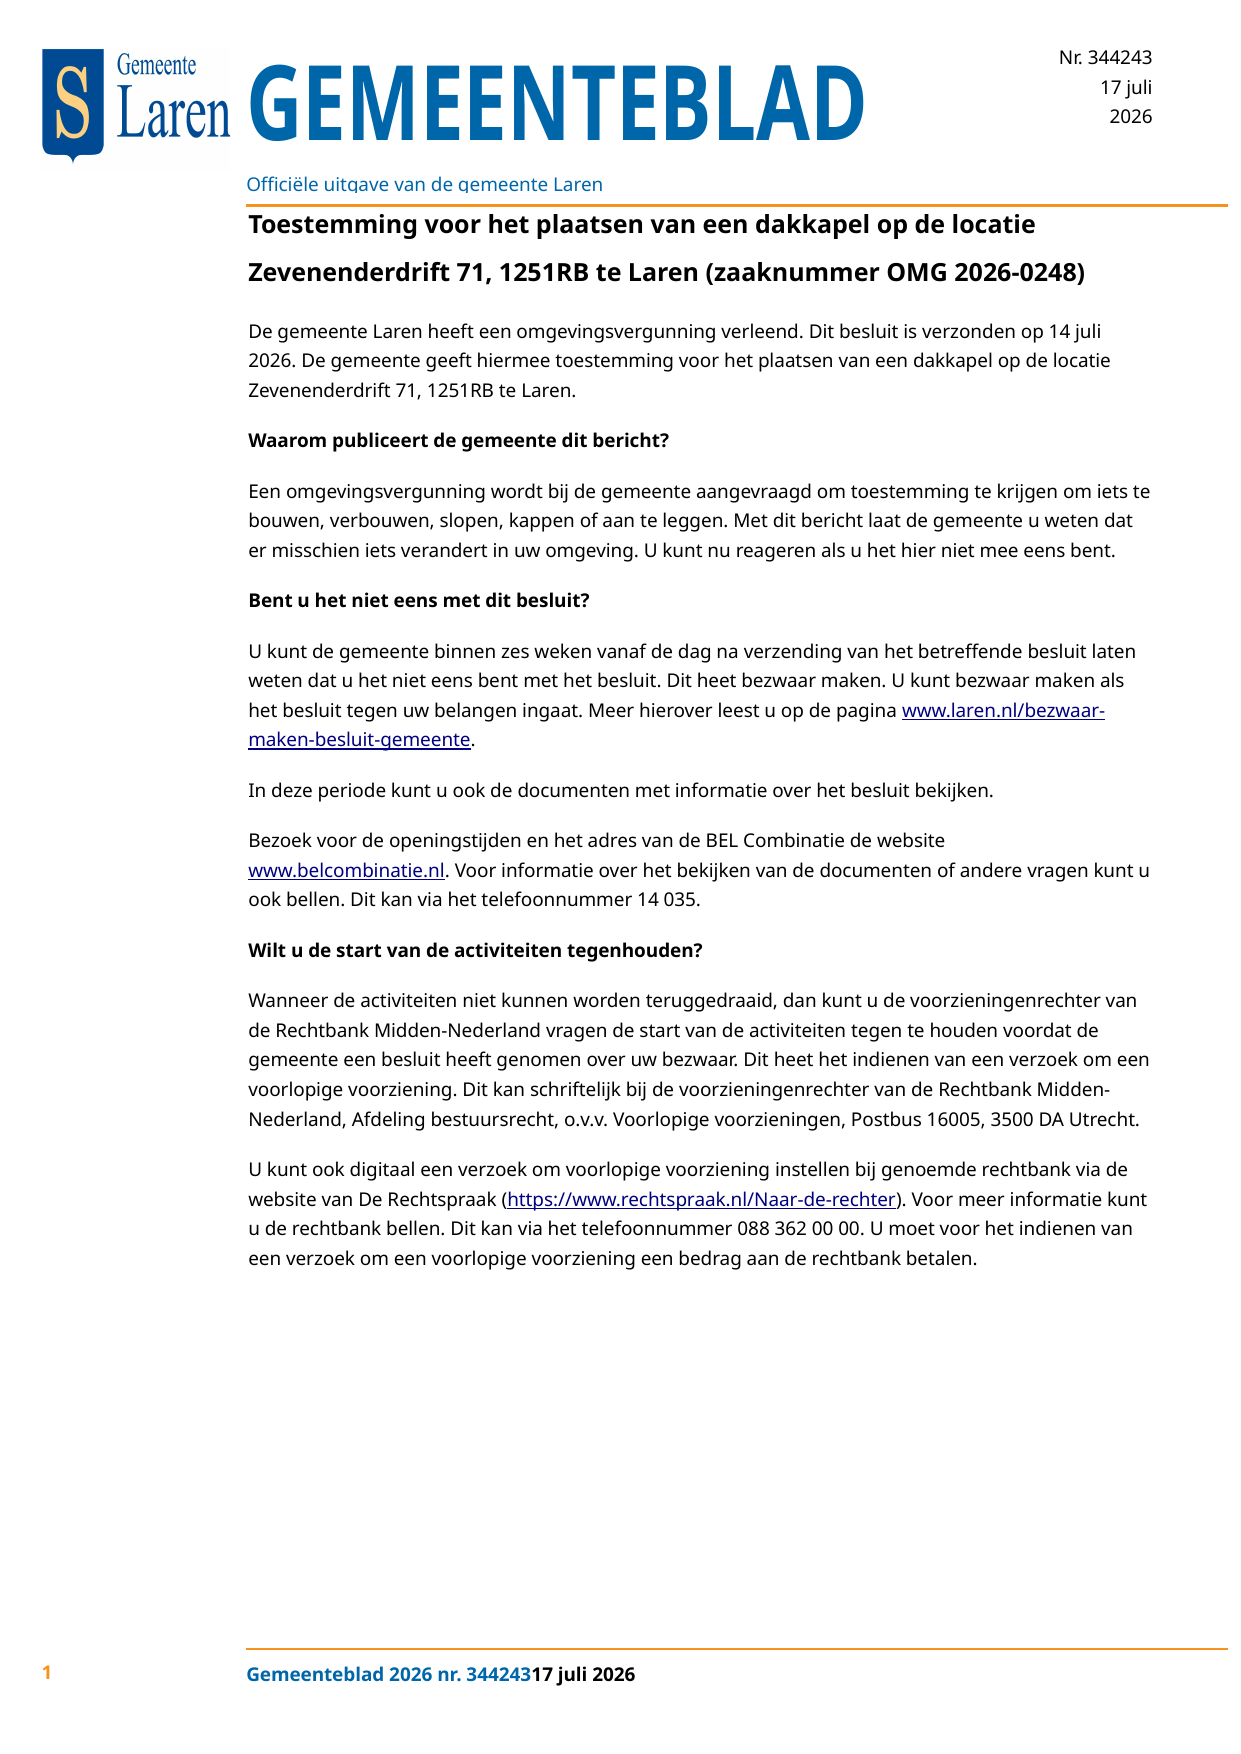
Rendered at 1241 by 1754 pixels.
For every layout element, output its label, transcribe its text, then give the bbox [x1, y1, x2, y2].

picture [41, 47, 231, 172]
text U kunt de gemeente binnen zes weken vanaf de dag na verzending van het betreffende besluit laten weten dat u het niet eens bent met het besluit. Dit heet bezwaar maken. U kunt bezwaar maken als het besluit tegen uw belangen ingaat. Meer hierover leest u op de pagina www.laren.nl/bezwaar-maken-besluit-gemeente. [248, 638, 1152, 752]
text Bent u het niet eens met dit besluit? [248, 587, 1152, 613]
text Wanneer de activiteiten niet kunnen worden teruggedraaid, dan kunt u de voorzieningenrechter van de Rechtbank Midden-Nederland vragen de start van de activiteiten tegen te houden voordat de gemeente een besluit heeft genomen over uw bezwaar. Dit heet het indienen van een verzoek om een voorlopige voorziening. Dit kan schriftelijk bij de voorzieningenrechter van de Rechtbank Midden-Nederland, Afdeling bestuursrecht, o.v.v. Voorlopige voorzieningen, Postbus 16005, 3500 DA Utrecht. [248, 987, 1152, 1132]
text Bezoek voor de openingstijden en het adres van de BEL Combinatie de website www.belcombinatie.nl. Voor informatie over het bekijken van de documenten of andere vragen kunt u ook bellen. Dit kan via het telefoonnummer 14 035. [248, 827, 1152, 912]
text U kunt ook digitaal een verzoek om voorlopige voorziening instellen bij genoemde rechtbank via de website van De Rechtspraak (https://www.rechtspraak.nl/Naar-de-rechter). Voor meer informatie kunt u de rechtbank bellen. Dit kan via het telefoonnummer 088 362 00 00. U moet voor het indienen van een verzoek om een voorlopige voorziening een bedrag aan de rechtbank betalen. [248, 1156, 1152, 1271]
text Toestemming voor het plaatsen van een dakkapel op de locatie Zevenenderdrift 71, 1251RB te Laren (zaaknummer OMG 2026-0248) [248, 207, 1152, 288]
text In deze periode kunt u ook de documenten met informatie over het besluit bekijken. [248, 777, 1152, 803]
text Een omgevingsvergunning wordt bij de gemeente aangevraagd om toestemming te krijgen om iets te bouwen, verbouwen, slopen, kappen of aan te leggen. Met dit bericht laat de gemeente u weten dat er misschien iets verandert in uw omgeving. U kunt nu reageren als u het hier niet mee eens bent. [248, 478, 1152, 563]
text De gemeente Laren heeft een omgevingsvergunning verleend. Dit besluit is verzonden op 14 juli 2026. De gemeente geeft hiermee toestemming voor het plaatsen van een dakkapel op de locatie Zevenenderdrift 71, 1251RB te Laren. [248, 318, 1152, 403]
text Wilt u de start van de activiteiten tegenhouden? [248, 937, 1152, 963]
text Waarom publiceert de gemeente dit bericht? [248, 427, 1152, 453]
